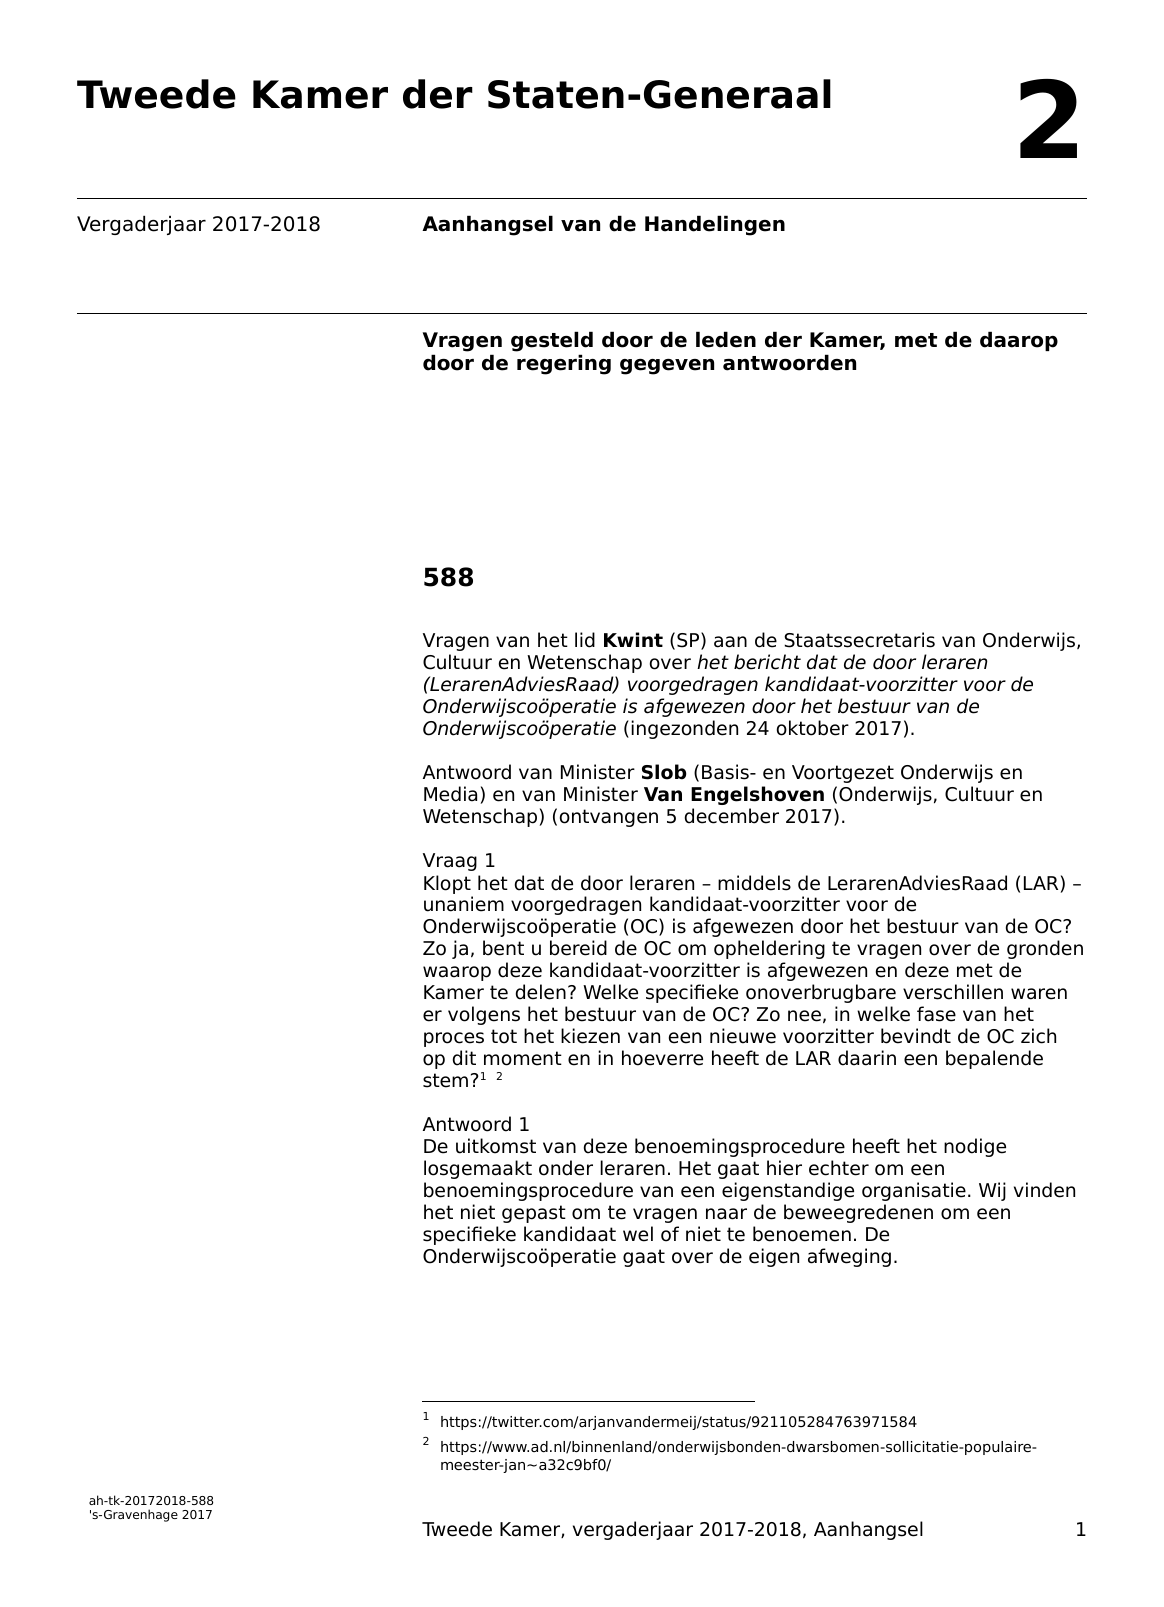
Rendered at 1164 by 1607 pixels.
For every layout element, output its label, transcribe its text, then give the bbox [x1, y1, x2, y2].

text 's-Gravenhage 2017 [88, 1508, 323, 1522]
text Antwoord 1 [422, 1114, 1087, 1136]
table_cell [77, 314, 422, 375]
text ah-tk-20172018-588 [88, 1494, 323, 1508]
table_cell Vergaderjaar 2017-2018 [77, 199, 422, 313]
table_cell Aanhangsel van de Handelingen [422, 199, 1087, 313]
table_header 2 [886, 59, 1087, 198]
text De uitkomst van deze benoemingsprocedure heeft het nodige losgemaakt onder leraren. Het gaat hier echter om een benoemingsprocedure van een eigenstandige organisatie. Wij vinden het niet gepast om te vragen naar de beweegredenen om een specifieke kandidaat wel of niet te benoemen. De Onderwijscoöperatie gaat over de eigen afweging. [422, 1136, 1087, 1268]
text Antwoord van Minister Slob (Basis- en Voortgezet Onderwijs en Media) en van Minister Van Engelshoven (Onderwijs, Cultuur en Wetenschap) (ontvangen 5 december 2017). [422, 762, 1087, 828]
text Vragen van het lid Kwint (SP) aan de Staatssecretaris van Onderwijs, Cultuur en Wetenschap over het bericht dat de door leraren (LerarenAdviesRaad) voorgedragen kandidaat-voorzitter voor de Onderwijscoöperatie is afgewezen door het bestuur van de Onderwijscoöperatie (ingezonden 24 oktober 2017). [422, 630, 1087, 740]
text https://www.ad.nl/binnenland/onderwijsbonden-dwarsbomen-sollicitatie-populaire-meester-jan~a32c9bf0/ [422, 1435, 1087, 1474]
table_header Tweede Kamer der Staten-Generaal [77, 59, 886, 198]
text 588 [422, 563, 1087, 592]
text Klopt het dat de door leraren – middels de LerarenAdviesRaad (LAR) – unaniem voorgedragen kandidaat-voorzitter voor de Onderwijscoöperatie (OC) is afgewezen door het bestuur van de OC? Zo ja, bent u bereid de OC om opheldering te vragen over de gronden waarop deze kandidaat-voorzitter is afgewezen en deze met de Kamer te delen? Welke specifieke onoverbrugbare verschillen waren er volgens het bestuur van de OC? Zo nee, in welke fase van het proces tot het kiezen van een nieuwe voorzitter bevindt de OC zich op dit moment en in hoeverre heeft de LAR daarin een bepalende stem? [422, 872, 1087, 1092]
text Vraag 1 [422, 850, 1087, 872]
text https://twitter.com/arjanvandermeij/status/921105284763971584 [422, 1410, 1087, 1432]
table_cell Vragen gesteld door de leden der Kamer, met de daarop door de regering gegeven antwoorden [422, 314, 1087, 375]
